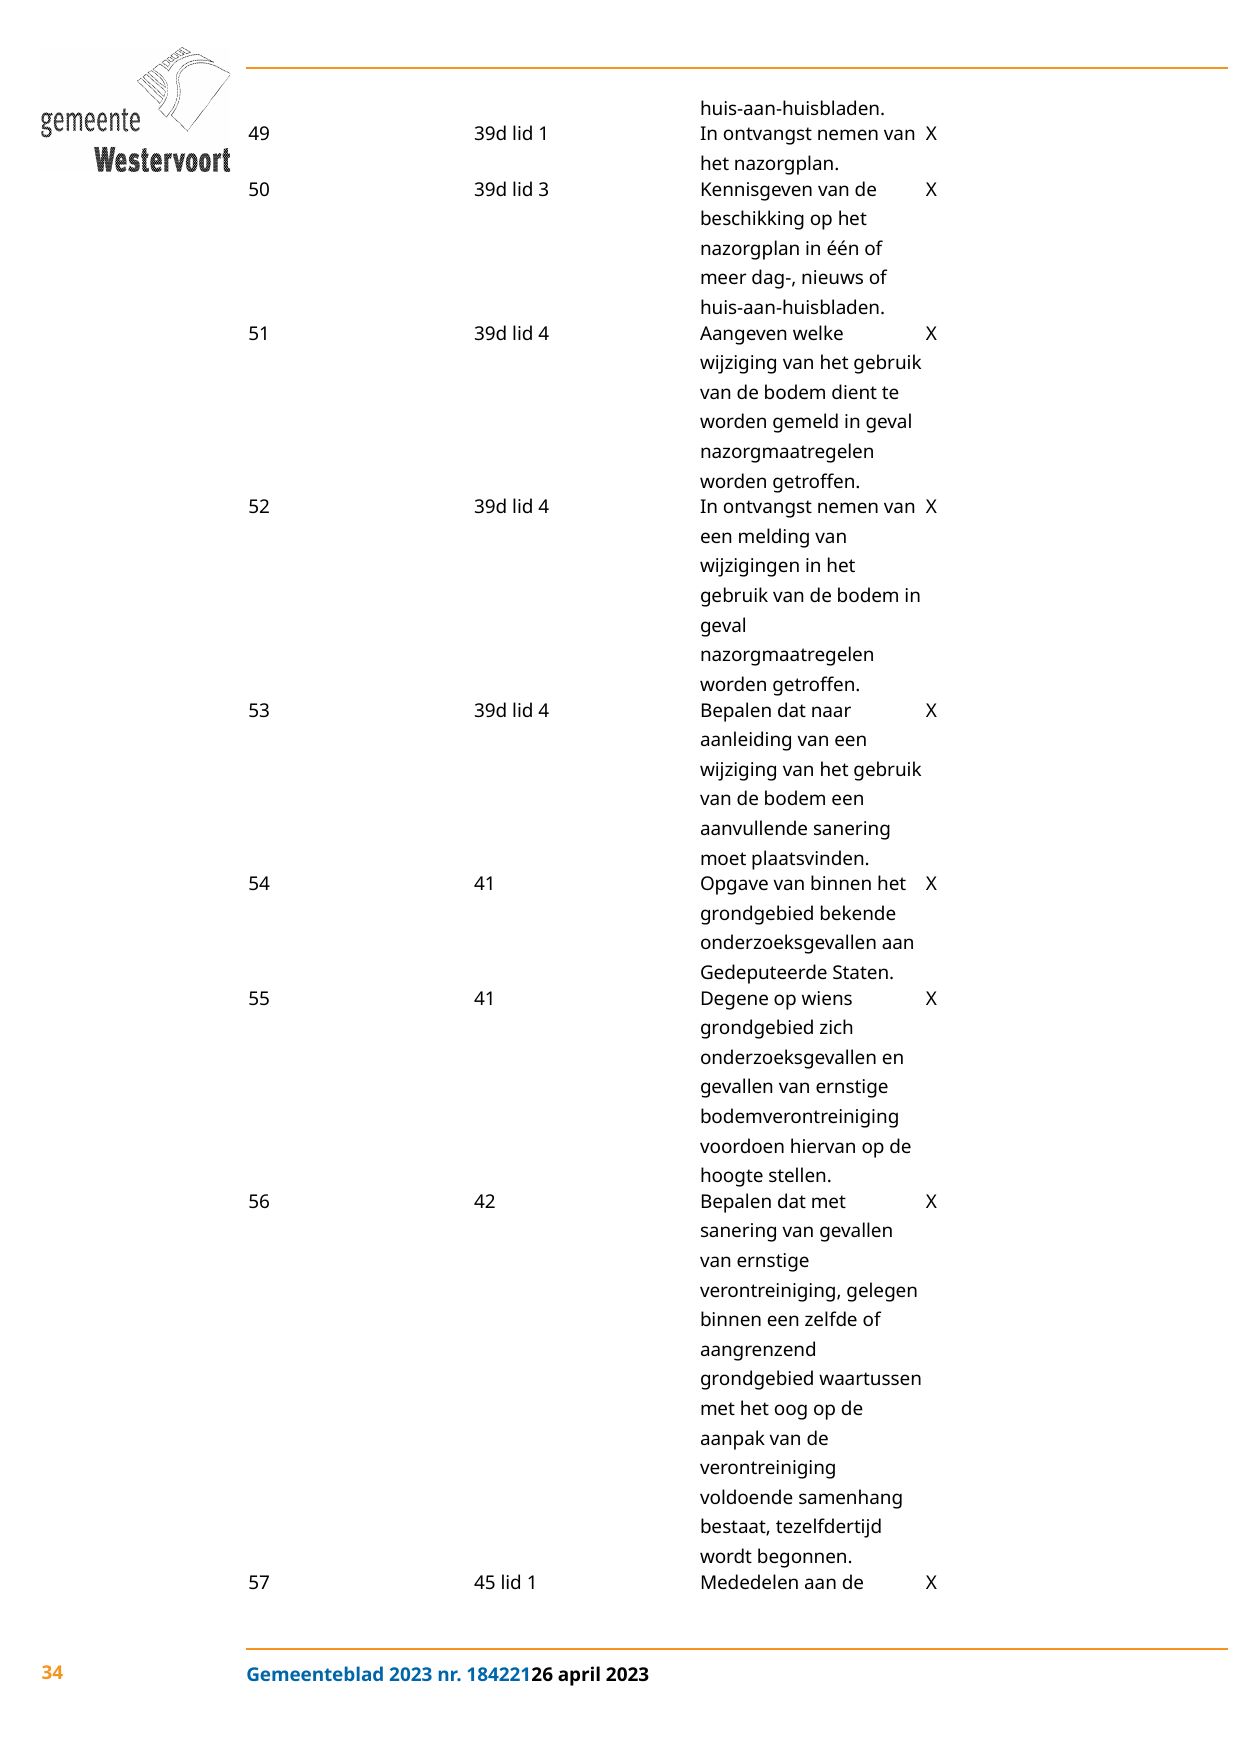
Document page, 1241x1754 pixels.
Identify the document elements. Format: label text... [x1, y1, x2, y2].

table_cell X [926, 985, 1152, 1188]
table_cell Mededelen aan de [700, 1569, 926, 1594]
table_cell huis-aan-huisbladen. [700, 95, 926, 121]
table_cell 39d lid 1 [474, 121, 700, 176]
table_cell 50 [248, 176, 474, 320]
table_cell X [926, 494, 1152, 697]
table_cell In ontvangst nemen van het nazorgplan. [700, 121, 926, 176]
table_cell Opgave van binnen het grondgebied bekende onderzoeksgevallen aan Gedeputeerde Staten. [700, 870, 926, 985]
table_cell 45 lid 1 [474, 1569, 700, 1594]
table_cell 52 [248, 494, 474, 697]
table_cell Kennisgeven van de beschikking op het nazorgplan in één of meer dag-, nieuws of huis-aan-huisbladen. [700, 176, 926, 320]
table_cell X [926, 176, 1152, 320]
table_cell 39d lid 4 [474, 494, 700, 697]
table_cell 49 [248, 121, 474, 176]
table_cell 42 [474, 1188, 700, 1569]
table_cell X [926, 1569, 1152, 1594]
table_cell 55 [248, 985, 474, 1188]
table_cell Degene op wiens grondgebied zich onderzoeksgevallen en gevallen van ernstige bodemverontreiniging voordoen hiervan op de hoogte stellen. [700, 985, 926, 1188]
table_cell 39d lid 4 [474, 320, 700, 493]
table_cell In ontvangst nemen van een melding van wijzigingen in het gebruik van de bodem in geval nazorgmaatregelen worden getroffen. [700, 494, 926, 697]
table_cell 39d lid 3 [474, 176, 700, 320]
table_cell X [926, 121, 1152, 176]
table_cell 57 [248, 1569, 474, 1594]
table_cell 56 [248, 1188, 474, 1569]
table_cell X [926, 1188, 1152, 1569]
table_cell [474, 95, 700, 121]
table_cell [248, 95, 474, 121]
table_cell Bepalen dat naar aanleiding van een wijziging van het gebruik van de bodem een aanvullende sanering moet plaatsvinden. [700, 697, 926, 870]
table_cell 54 [248, 870, 474, 985]
table_cell Aangeven welke wijziging van het gebruik van de bodem dient te worden gemeld in geval nazorgmaatregelen worden getroffen. [700, 320, 926, 493]
table_cell 41 [474, 985, 700, 1188]
table_cell 51 [248, 320, 474, 493]
table_cell 39d lid 4 [474, 697, 700, 870]
table_cell X [926, 870, 1152, 985]
table_cell [926, 95, 1152, 121]
table_cell Bepalen dat met sanering van gevallen van ernstige verontreiniging, gelegen binnen een zelfde of aangrenzend grondgebied waartussen met het oog op de aanpak van de verontreiniging voldoende samenhang bestaat, tezelfdertijd wordt begonnen. [700, 1188, 926, 1569]
table_cell X [926, 697, 1152, 870]
picture [41, 47, 231, 172]
table_cell X [926, 320, 1152, 493]
table_cell 41 [474, 870, 700, 985]
table_cell 53 [248, 697, 474, 870]
